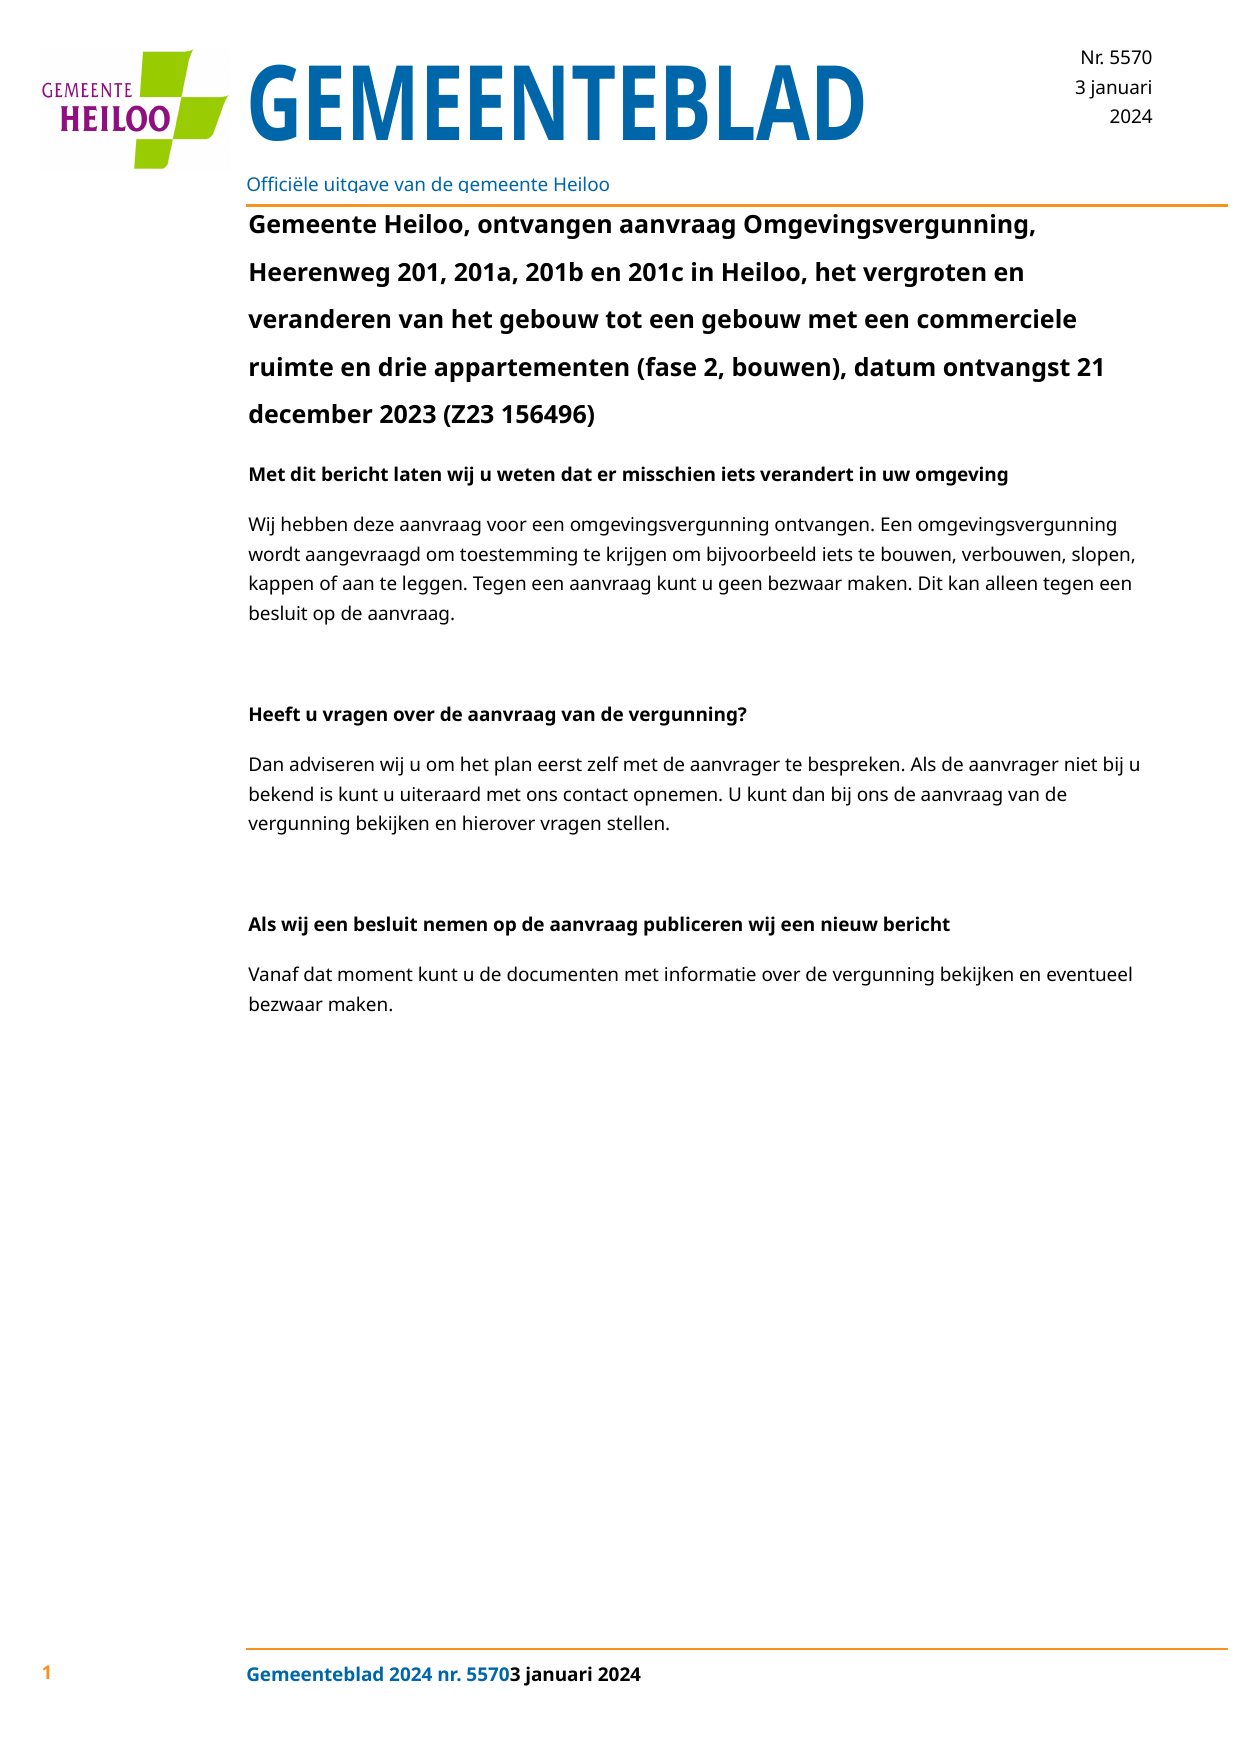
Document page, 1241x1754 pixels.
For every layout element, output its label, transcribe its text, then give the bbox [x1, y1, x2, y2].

text Dan adviseren wij u om het plan eerst zelf met de aanvrager te bespreken. Als de aanvrager niet bij u bekend is kunt u uiteraard met ons contact opnemen. U kunt dan bij ons de aanvraag van de vergunning bekijken en hierover vragen stellen. [248, 751, 1152, 836]
text Vanaf dat moment kunt u de documenten met informatie over de vergunning bekijken en eventueel bezwaar maken. [248, 962, 1152, 1017]
text Heeft u vragen over de aanvraag van de vergunning? [248, 701, 1152, 726]
text Wij hebben deze aanvraag voor een omgevingsvergunning ontvangen. Een omgevingsvergunning wordt aangevraagd om toestemming te krijgen om bijvoorbeeld iets te bouwen, verbouwen, slopen, kappen of aan te leggen. Tegen een aanvraag kunt u geen bezwaar maken. Dit kan alleen tegen een besluit op de aanvraag. [248, 511, 1152, 626]
text Gemeente Heiloo, ontvangen aanvraag Omgevingsvergunning, Heerenweg 201, 201a, 201b en 201c in Heiloo, het vergroten en veranderen van het gebouw tot een gebouw met een commerciele ruimte en drie appartementen (fase 2, bouwen), datum ontvangst 21 december 2023 (Z23 156496) [248, 207, 1152, 431]
text Met dit bericht laten wij u weten dat er misschien iets verandert in uw omgeving [248, 461, 1152, 486]
text Als wij een besluit nemen op de aanvraag publiceren wij een nieuw bericht [248, 911, 1152, 937]
picture [41, 47, 231, 172]
